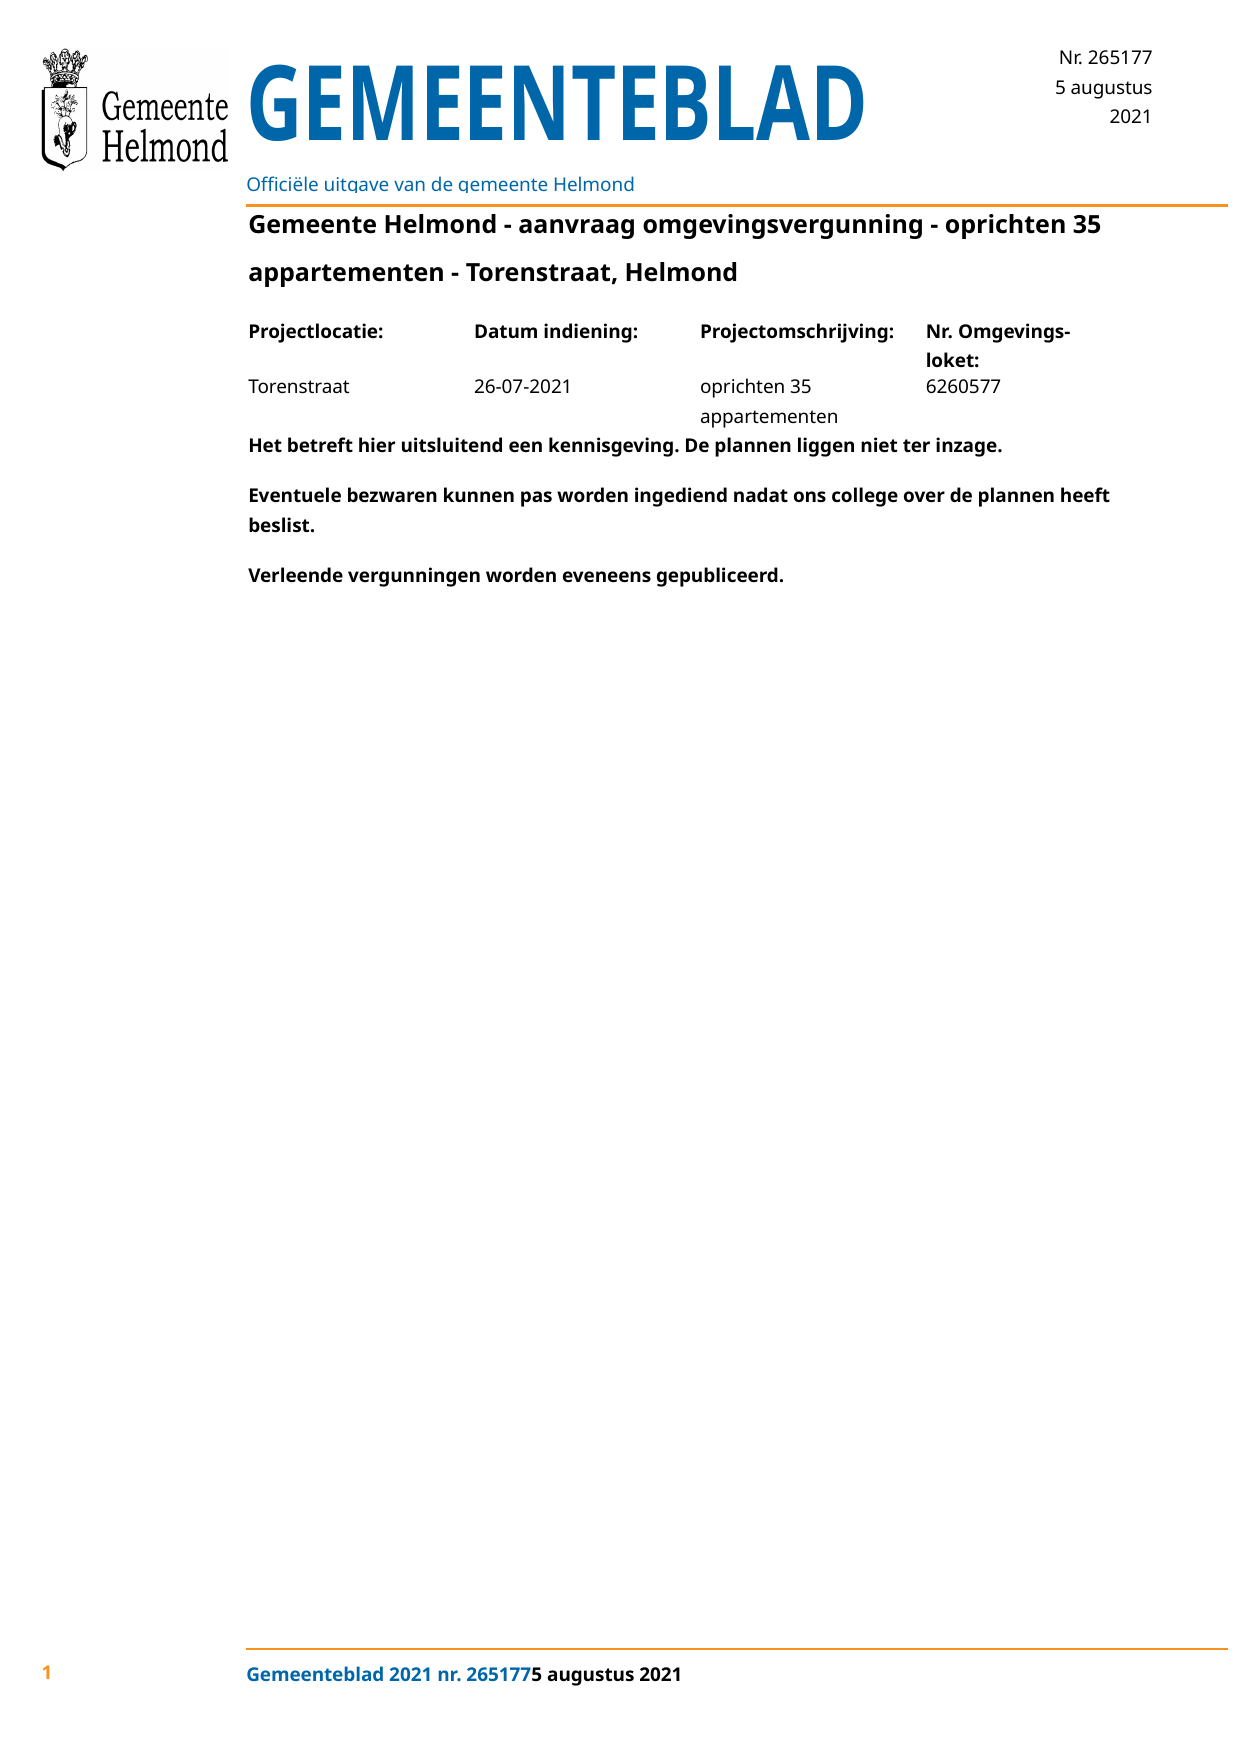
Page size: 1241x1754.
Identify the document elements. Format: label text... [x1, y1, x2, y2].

text Verleende vergunningen worden eveneens gepubliceerd. [248, 562, 1152, 588]
text Eventuele bezwaren kunnen pas worden ingediend nadat ons college over de plannen heeft beslist. [248, 482, 1152, 538]
table_cell 6260577 [926, 373, 1152, 429]
table_header Datum indiening: [474, 318, 700, 373]
text Het betreft hier uitsluitend een kennisgeving. De plannen liggen niet ter inzage. [248, 432, 1152, 458]
table_header Nr. Omgevings- loket: [926, 318, 1152, 373]
picture [41, 47, 231, 172]
table_header Projectomschrijving: [700, 318, 926, 373]
table_cell oprichten 35 appartementen [700, 373, 926, 429]
text Gemeente Helmond - aanvraag omgevingsvergunning - oprichten 35 appartementen - Torenstraat, Helmond [248, 207, 1152, 288]
table_header Projectlocatie: [248, 318, 474, 373]
table_cell Torenstraat [248, 373, 474, 429]
table_cell 26-07-2021 [474, 373, 700, 429]
